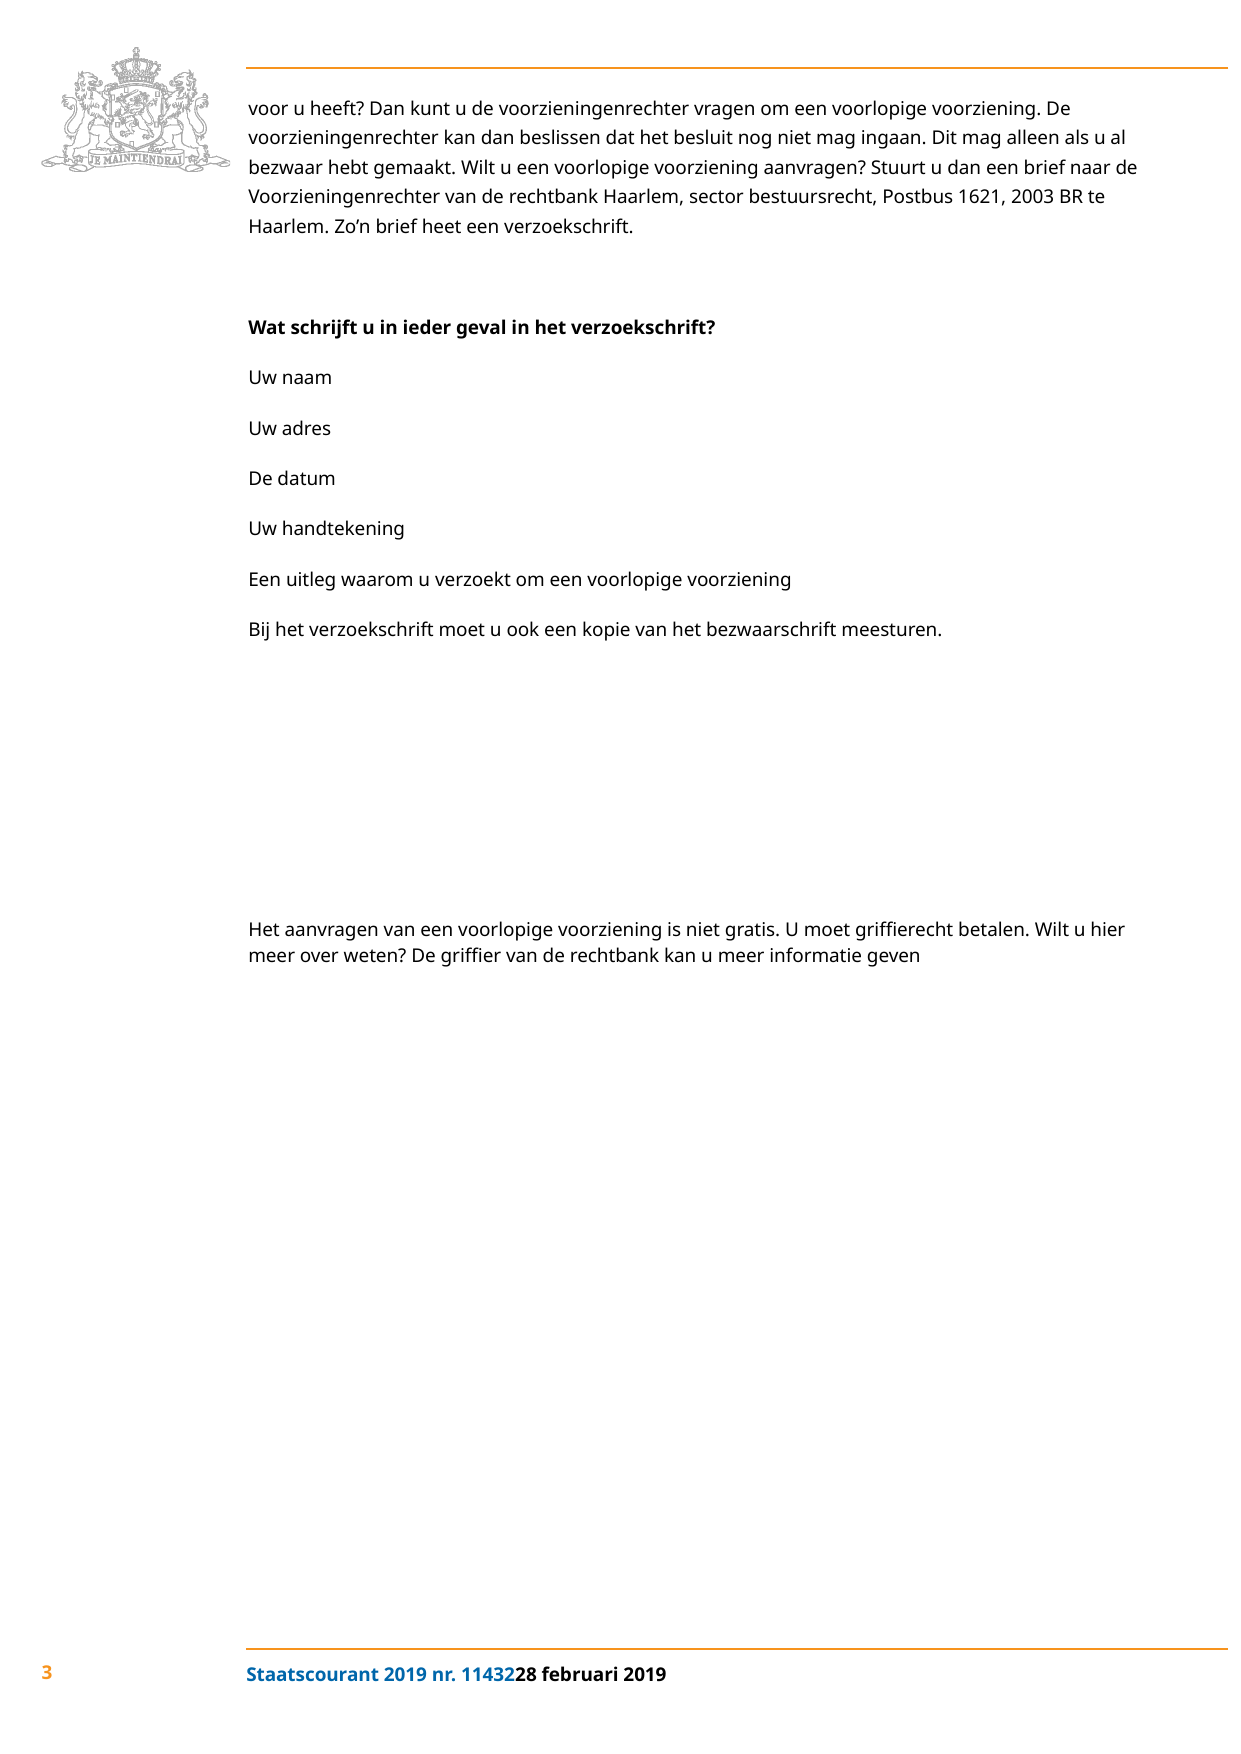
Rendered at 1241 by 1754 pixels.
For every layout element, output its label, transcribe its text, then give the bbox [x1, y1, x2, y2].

text Bij het verzoekschrift moet u ook een kopie van het bezwaarschrift meesturen. [248, 616, 1152, 642]
text voor u heeft? Dan kunt u de voorzieningenrechter vragen om een voorlopige voorziening. De voorzieningenrechter kan dan beslissen dat het besluit nog niet mag ingaan. Dit mag alleen als u al bezwaar hebt gemaakt. Wilt u een voorlopige voorziening aanvragen? Stuurt u dan een brief naar de Voorzieningenrechter van de rechtbank Haarlem, sector bestuursrecht, Postbus 1621, 2003 BR te Haarlem. Zo’n brief heet een verzoekschrift. [248, 95, 1152, 239]
text Een uitleg waarom u verzoekt om een voorlopige voorziening [248, 566, 1152, 592]
text De datum [248, 465, 1152, 491]
text Het aanvragen van een voorlopige voorziening is niet gratis. U moet griffierecht betalen. Wilt u hier meer over weten? De griffier van de rechtbank kan u meer informatie geven [248, 916, 1152, 968]
text Wat schrijft u in ieder geval in het verzoekschrift? [248, 314, 1152, 340]
text Uw handtekening [248, 516, 1152, 541]
picture [41, 47, 231, 172]
text Uw adres [248, 415, 1152, 441]
text Uw naam [248, 364, 1152, 390]
